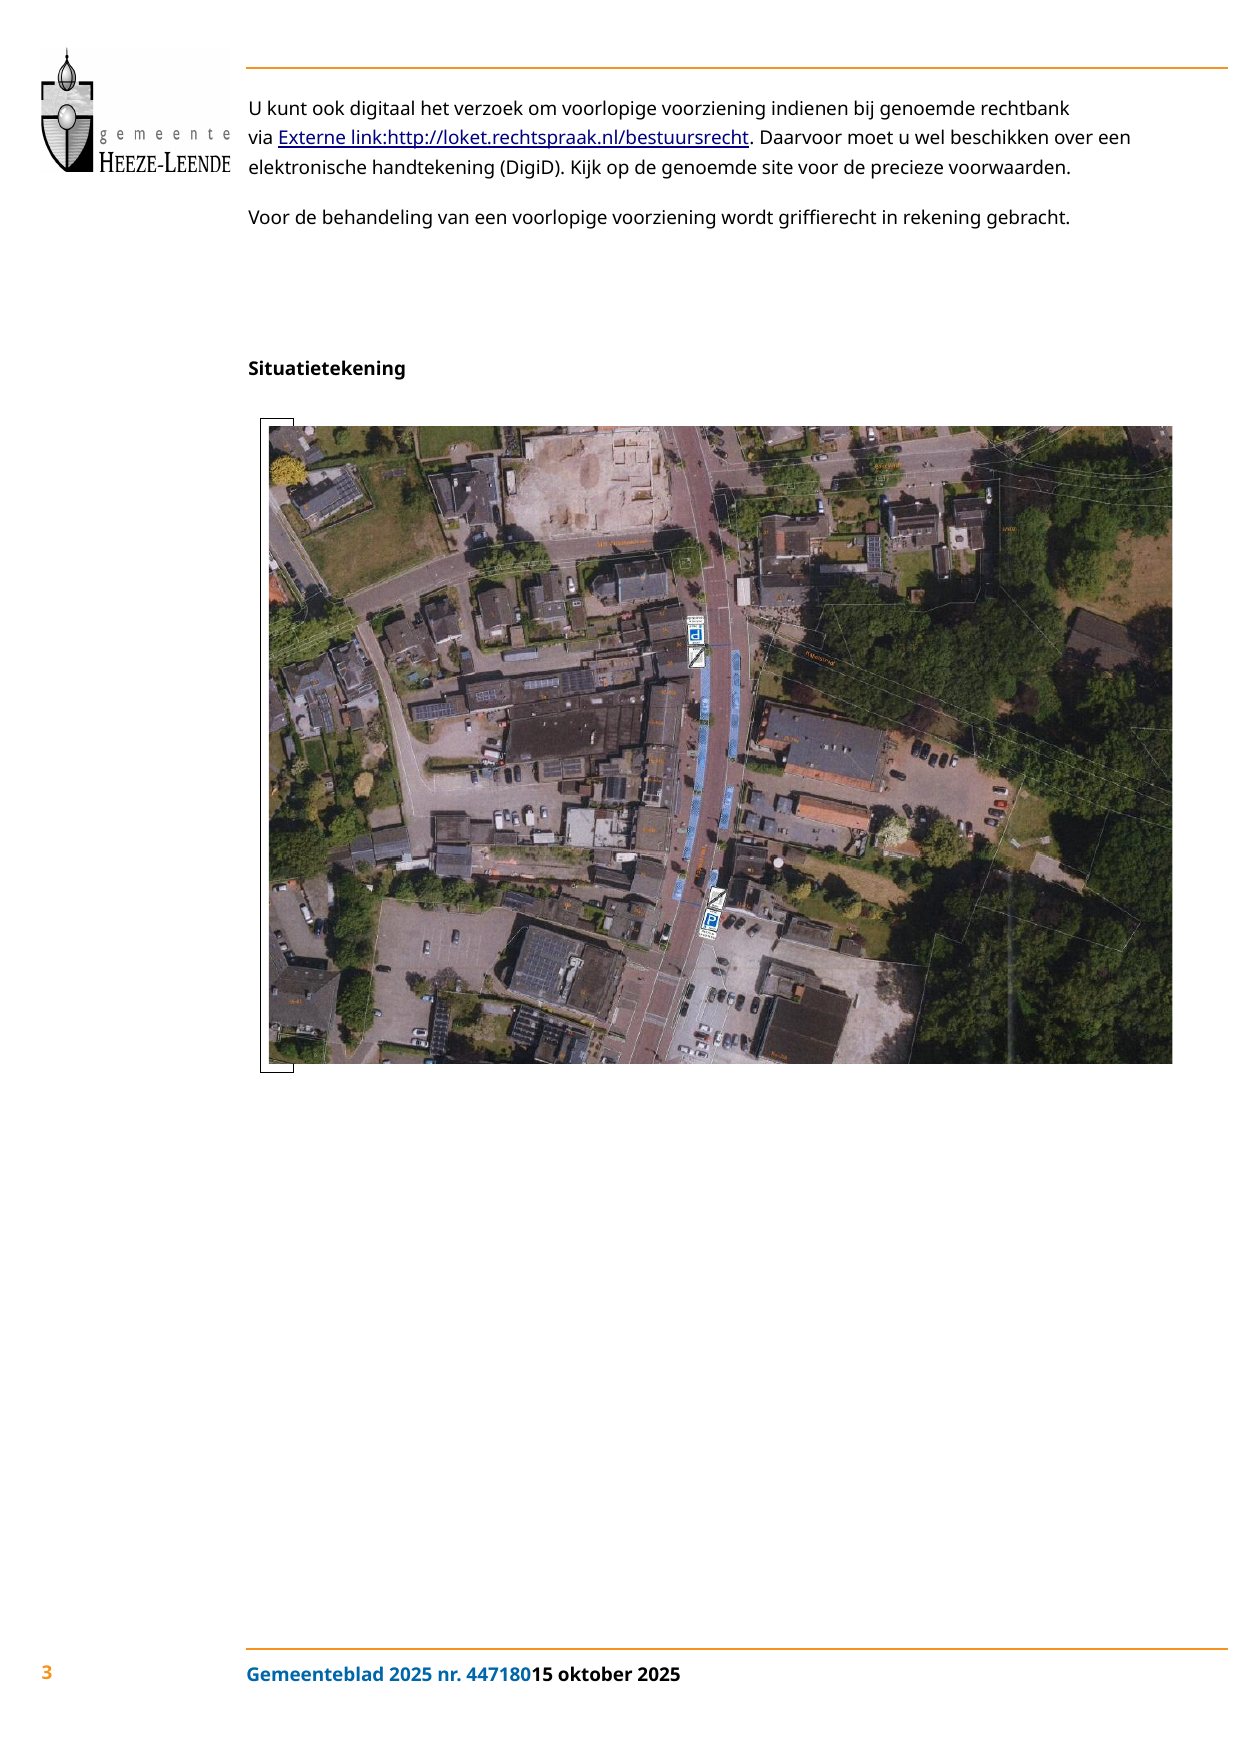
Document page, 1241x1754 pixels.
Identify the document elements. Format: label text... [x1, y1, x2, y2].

picture [268, 426, 1173, 1064]
picture [41, 47, 231, 172]
text U kunt ook digitaal het verzoek om voorlopige voorziening indienen bij genoemde rechtbank via Externe link:http://loket.rechtspraak.nl/bestuursrecht. Daarvoor moet u wel beschikken over een elektronische handtekening (DigiD). Kijk op de genoemde site voor de precieze voorwaarden. [248, 95, 1152, 180]
text Situatietekening [248, 356, 1152, 381]
text Voor de behandeling van een voorlopige voorziening wordt griffierecht in rekening gebracht. [248, 204, 1152, 230]
